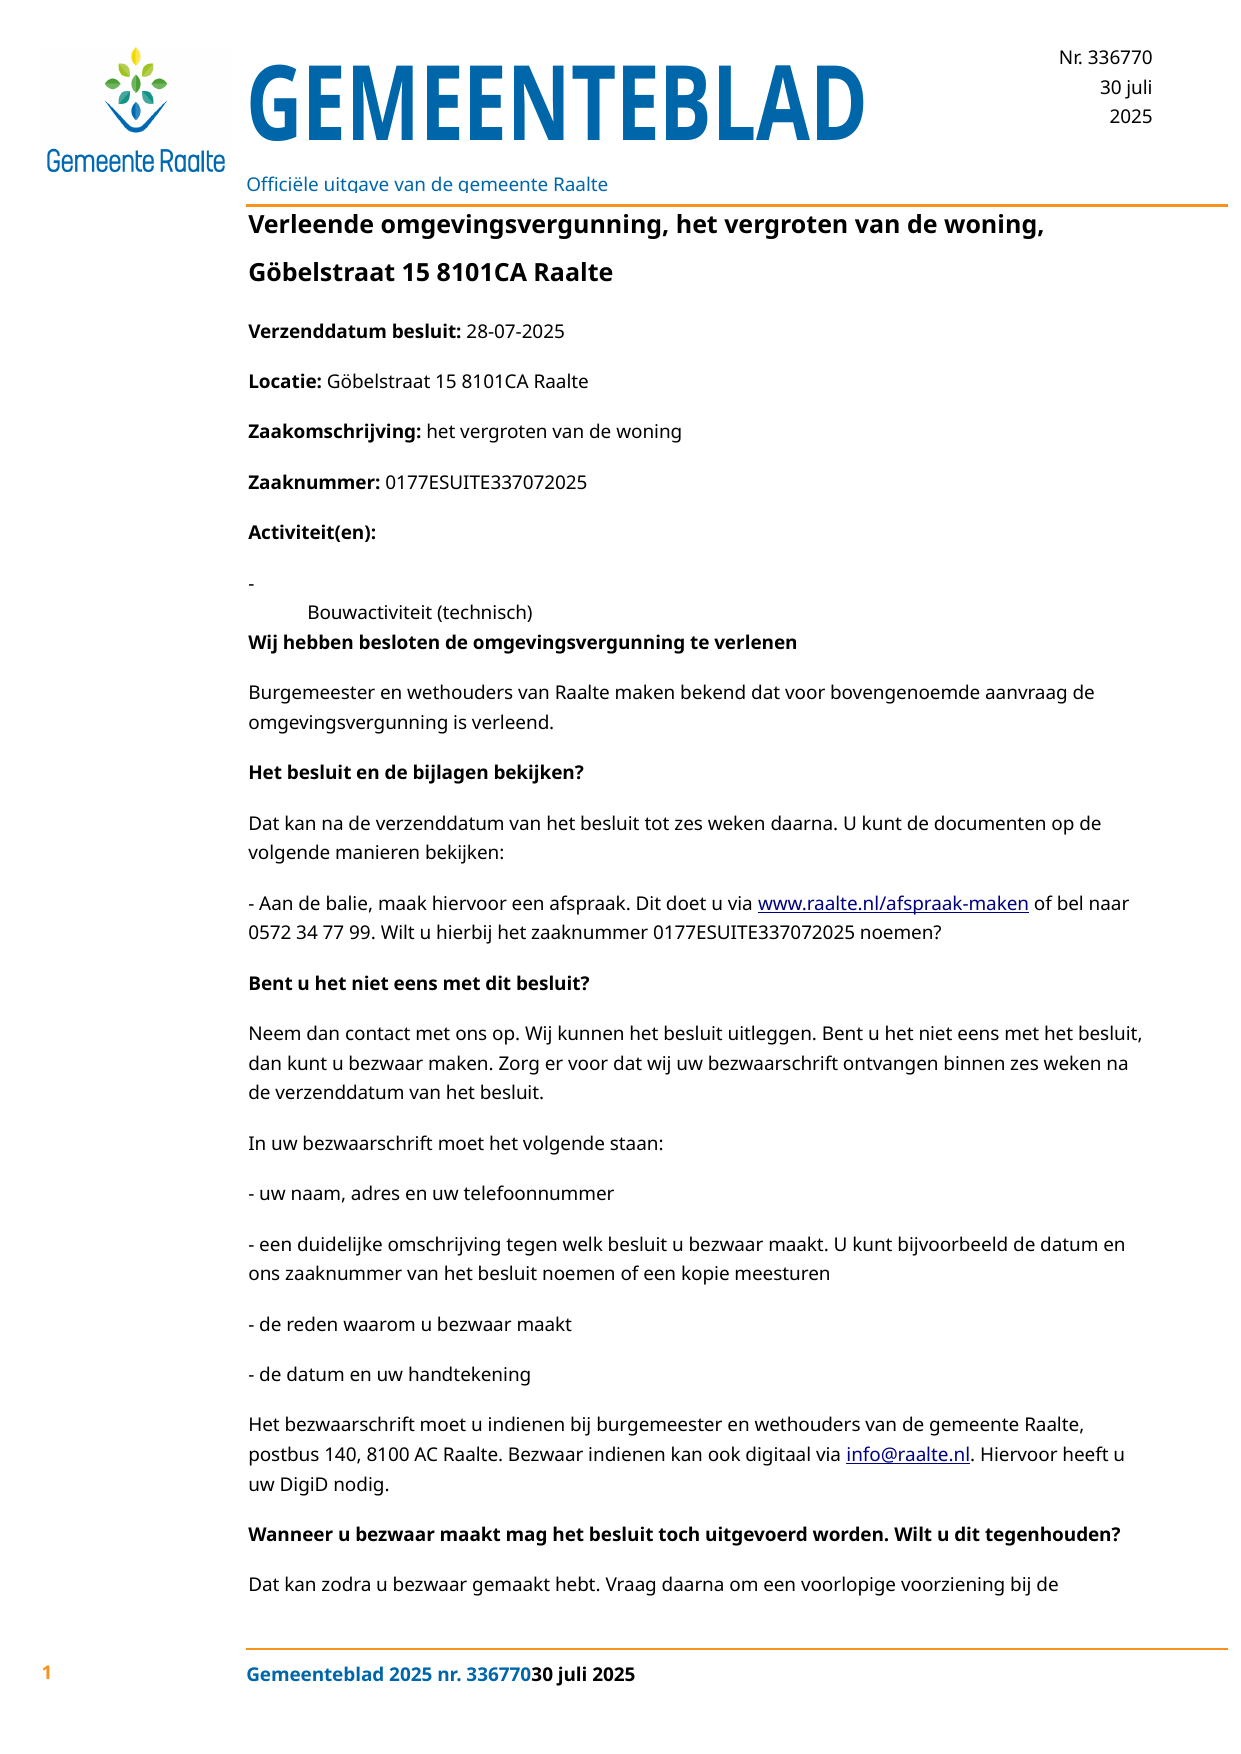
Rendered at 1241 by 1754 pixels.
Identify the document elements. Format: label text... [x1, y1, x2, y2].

text Het besluit en de bijlagen bekijken? [248, 759, 1152, 785]
text Activiteit(en): [248, 519, 1152, 545]
text In uw bezwaarschrift moet het volgende staan: [248, 1130, 1152, 1156]
text - de reden waarom u bezwaar maakt [248, 1311, 1152, 1337]
text Wij hebben besloten de omgevingsvergunning te verlenen [248, 629, 1152, 655]
text - de datum en uw handtekening [248, 1361, 1152, 1387]
text Bent u het niet eens met dit besluit? [248, 970, 1152, 996]
text Het bezwaarschrift moet u indienen bij burgemeester en wethouders van de gemeente Raalte, postbus 140, 8100 AC Raalte. Bezwaar indienen kan ook digitaal via info@raalte.nl. Hiervoor heeft u uw DigiD nodig. [248, 1412, 1152, 1497]
text Locatie: Göbelstraat 15 8101CA Raalte [248, 368, 1152, 394]
text Neem dan contact met ons op. Wij kunnen het besluit uitleggen. Bent u het niet eens met het besluit, dan kunt u bezwaar maken. Zorg er voor dat wij uw bezwaarschrift ontvangen binnen zes weken na de verzenddatum van het besluit. [248, 1020, 1152, 1105]
text Burgemeester en wethouders van Raalte maken bekend dat voor bovengenoemde aanvraag de omgevingsvergunning is verleend. [248, 679, 1152, 735]
text - Aan de balie, maak hiervoor een afspraak. Dit doet u via www.raalte.nl/afspraak-maken of bel naar 0572 34 77 99. Wilt u hierbij het zaaknummer 0177ESUITE337072025 noemen? [248, 890, 1152, 945]
text Dat kan na de verzenddatum van het besluit tot zes weken daarna. U kunt de documenten op de volgende manieren bekijken: [248, 810, 1152, 865]
text Zaakomschrijving: het vergroten van de woning [248, 419, 1152, 444]
text Wanneer u bezwaar maakt mag het besluit toch uitgevoerd worden. Wilt u dit tegenhouden? [248, 1521, 1152, 1547]
picture [41, 47, 231, 172]
text - een duidelijke omschrijving tegen welk besluit u bezwaar maakt. U kunt bijvoorbeeld de datum en ons zaaknummer van het besluit noemen of een kopie meesturen [248, 1231, 1152, 1286]
text - uw naam, adres en uw telefoonnummer [248, 1180, 1152, 1206]
text Verleende omgevingsvergunning, het vergroten van de woning, Göbelstraat 15 8101CA Raalte [248, 207, 1152, 288]
text Verzenddatum besluit: 28-07-2025 [248, 318, 1152, 344]
text Dat kan zodra u bezwaar gemaakt hebt. Vraag daarna om een voorlopige voorziening bij de [248, 1572, 1152, 1597]
list Bouwactiviteit (technisch) [248, 599, 1152, 625]
text Zaaknummer: 0177ESUITE337072025 [248, 469, 1152, 495]
